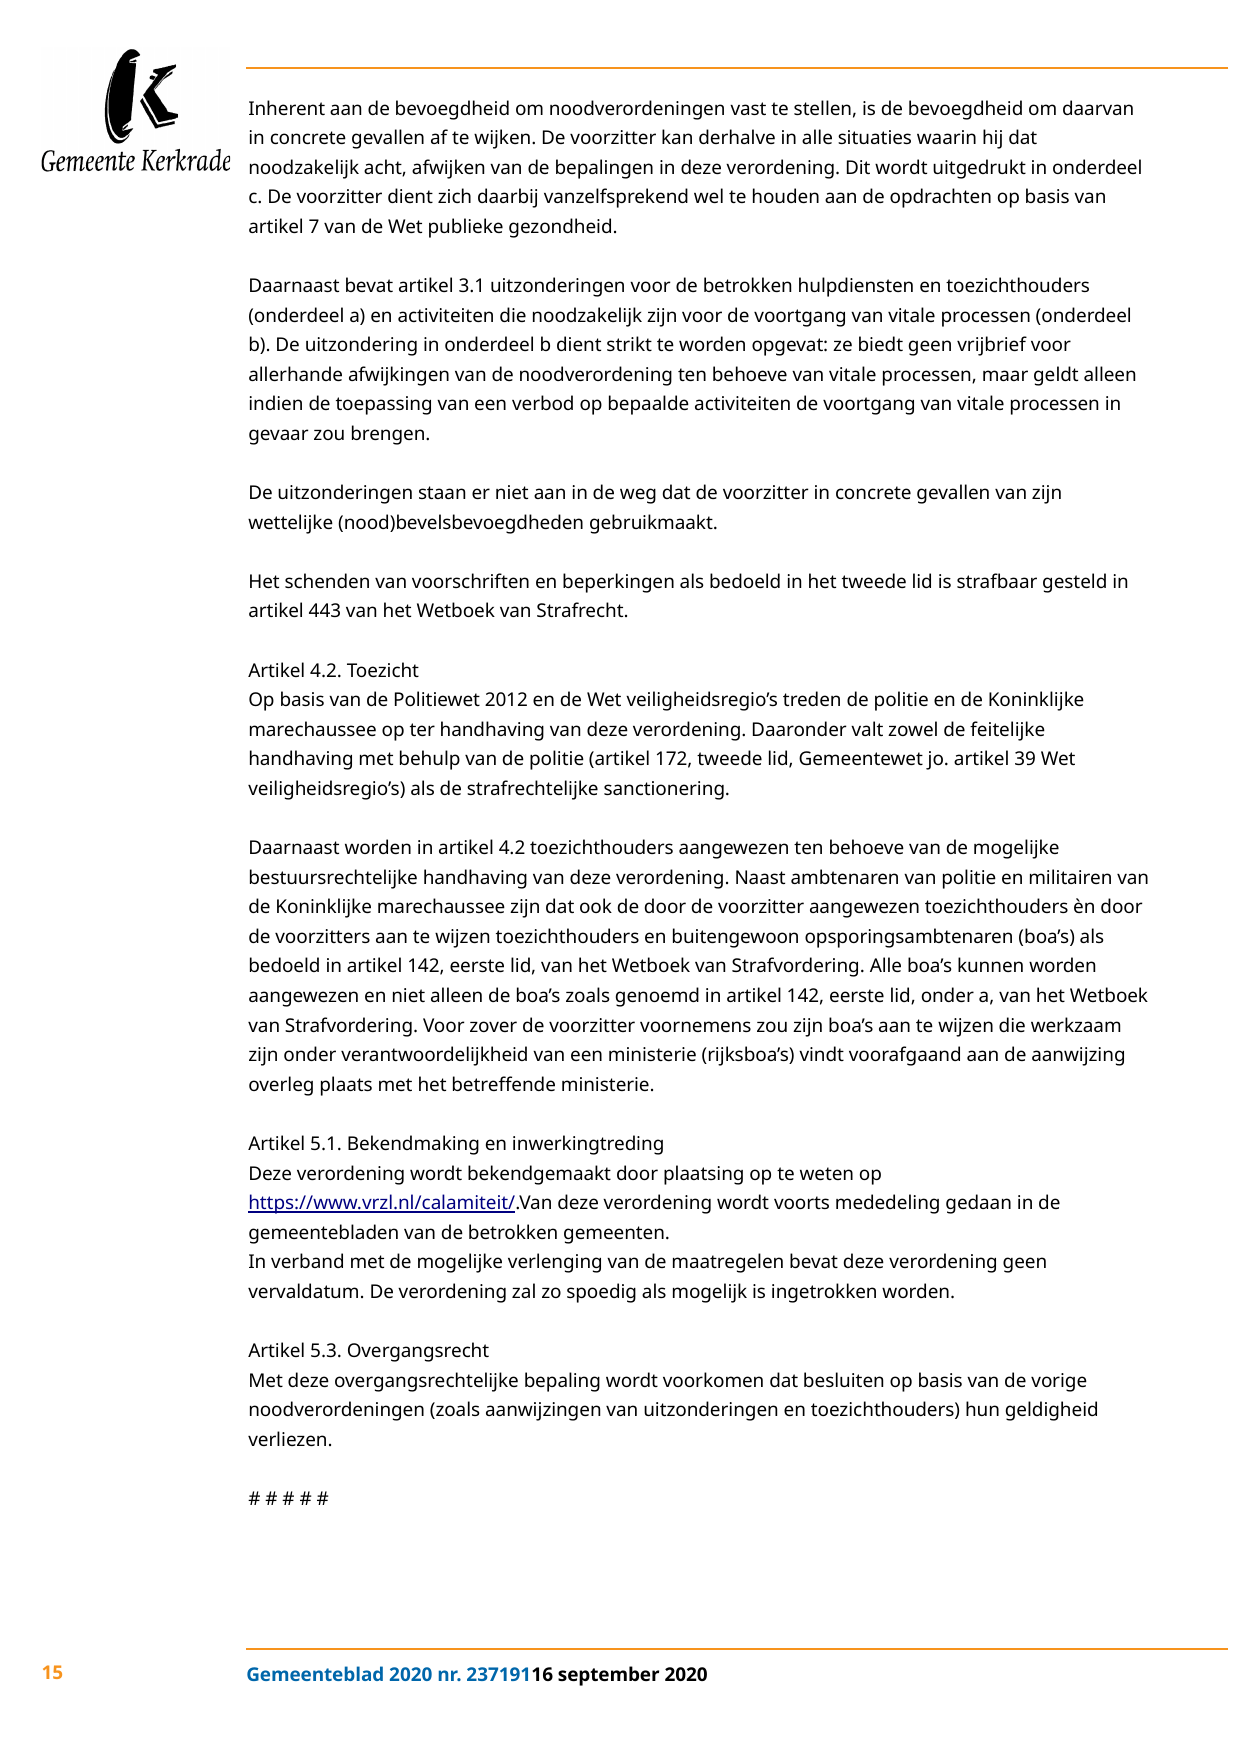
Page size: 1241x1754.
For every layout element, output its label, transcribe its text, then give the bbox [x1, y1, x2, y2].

text Inherent aan de bevoegdheid om noodverordeningen vast te stellen, is de bevoegdheid om daarvan in concrete gevallen af te wijken. De voorzitter kan derhalve in alle situaties waarin hij dat noodzakelijk acht, afwijken van de bepalingen in deze verordening. Dit wordt uitgedrukt in onderdeel c. De voorzitter dient zich daarbij vanzelfsprekend wel te houden aan de opdrachten op basis van artikel 7 van de Wet publieke gezondheid. [248, 95, 1152, 239]
text Artikel 4.2. Toezicht [248, 657, 1152, 683]
picture [41, 47, 231, 172]
text In verband met de mogelijke verlenging van de maatregelen bevat deze verordening geen vervaldatum. De verordening zal zo spoedig als mogelijk is ingetrokken worden. [248, 1248, 1152, 1304]
text Deze verordening wordt bekendgemaakt door plaatsing op te weten op https://www.vrzl.nl/calamiteit/.Van deze verordening wordt voorts mededeling gedaan in de gemeentebladen van de betrokken gemeenten. [248, 1160, 1152, 1245]
text Het schenden van voorschriften en beperkingen als bedoeld in het tweede lid is strafbaar gesteld in artikel 443 van het Wetboek van Strafrecht. [248, 568, 1152, 623]
text # # # # # [248, 1485, 1152, 1511]
text Op basis van de Politiewet 2012 en de Wet veiligheidsregio’s treden de politie en de Koninklijke marechaussee op ter handhaving van deze verordening. Daaronder valt zowel de feitelijke handhaving met behulp van de politie (artikel 172, tweede lid, Gemeentewet jo. artikel 39 Wet veiligheidsregio’s) als de strafrechtelijke sanctionering. [248, 686, 1152, 801]
text Met deze overgangsrechtelijke bepaling wordt voorkomen dat besluiten op basis van de vorige noodverordeningen (zoals aanwijzingen van uitzonderingen en toezichthouders) hun geldigheid verliezen. [248, 1367, 1152, 1452]
text Artikel 5.1. Bekendmaking en inwerkingtreding [248, 1130, 1152, 1156]
text Artikel 5.3. Overgangsrecht [248, 1337, 1152, 1363]
text De uitzonderingen staan er niet aan in de weg dat de voorzitter in concrete gevallen van zijn wettelijke (nood)bevelsbevoegdheden gebruikmaakt. [248, 479, 1152, 535]
text Daarnaast worden in artikel 4.2 toezichthouders aangewezen ten behoeve van de mogelijke bestuursrechtelijke handhaving van deze verordening. Naast ambtenaren van politie en militairen van de Koninklijke marechaussee zijn dat ook de door de voorzitter aangewezen toezichthouders èn door de voorzitters aan te wijzen toezichthouders en buitengewoon opsporingsambtenaren (boa’s) als bedoeld in artikel 142, eerste lid, van het Wetboek van Strafvordering. Alle boa’s kunnen worden aangewezen en niet alleen de boa’s zoals genoemd in artikel 142, eerste lid, onder a, van het Wetboek van Strafvordering. Voor zover de voorzitter voornemens zou zijn boa’s aan te wijzen die werkzaam zijn onder verantwoordelijkheid van een ministerie (rijksboa’s) vindt voorafgaand aan de aanwijzing overleg plaats met het betreffende ministerie. [248, 834, 1152, 1097]
text Daarnaast bevat artikel 3.1 uitzonderingen voor de betrokken hulpdiensten en toezichthouders (onderdeel a) en activiteiten die noodzakelijk zijn voor de voortgang van vitale processen (onderdeel b). De uitzondering in onderdeel b dient strikt te worden opgevat: ze biedt geen vrijbrief voor allerhande afwijkingen van de noodverordening ten behoeve van vitale processen, maar geldt alleen indien de toepassing van een verbod op bepaalde activiteiten de voortgang van vitale processen in gevaar zou brengen. [248, 272, 1152, 446]
